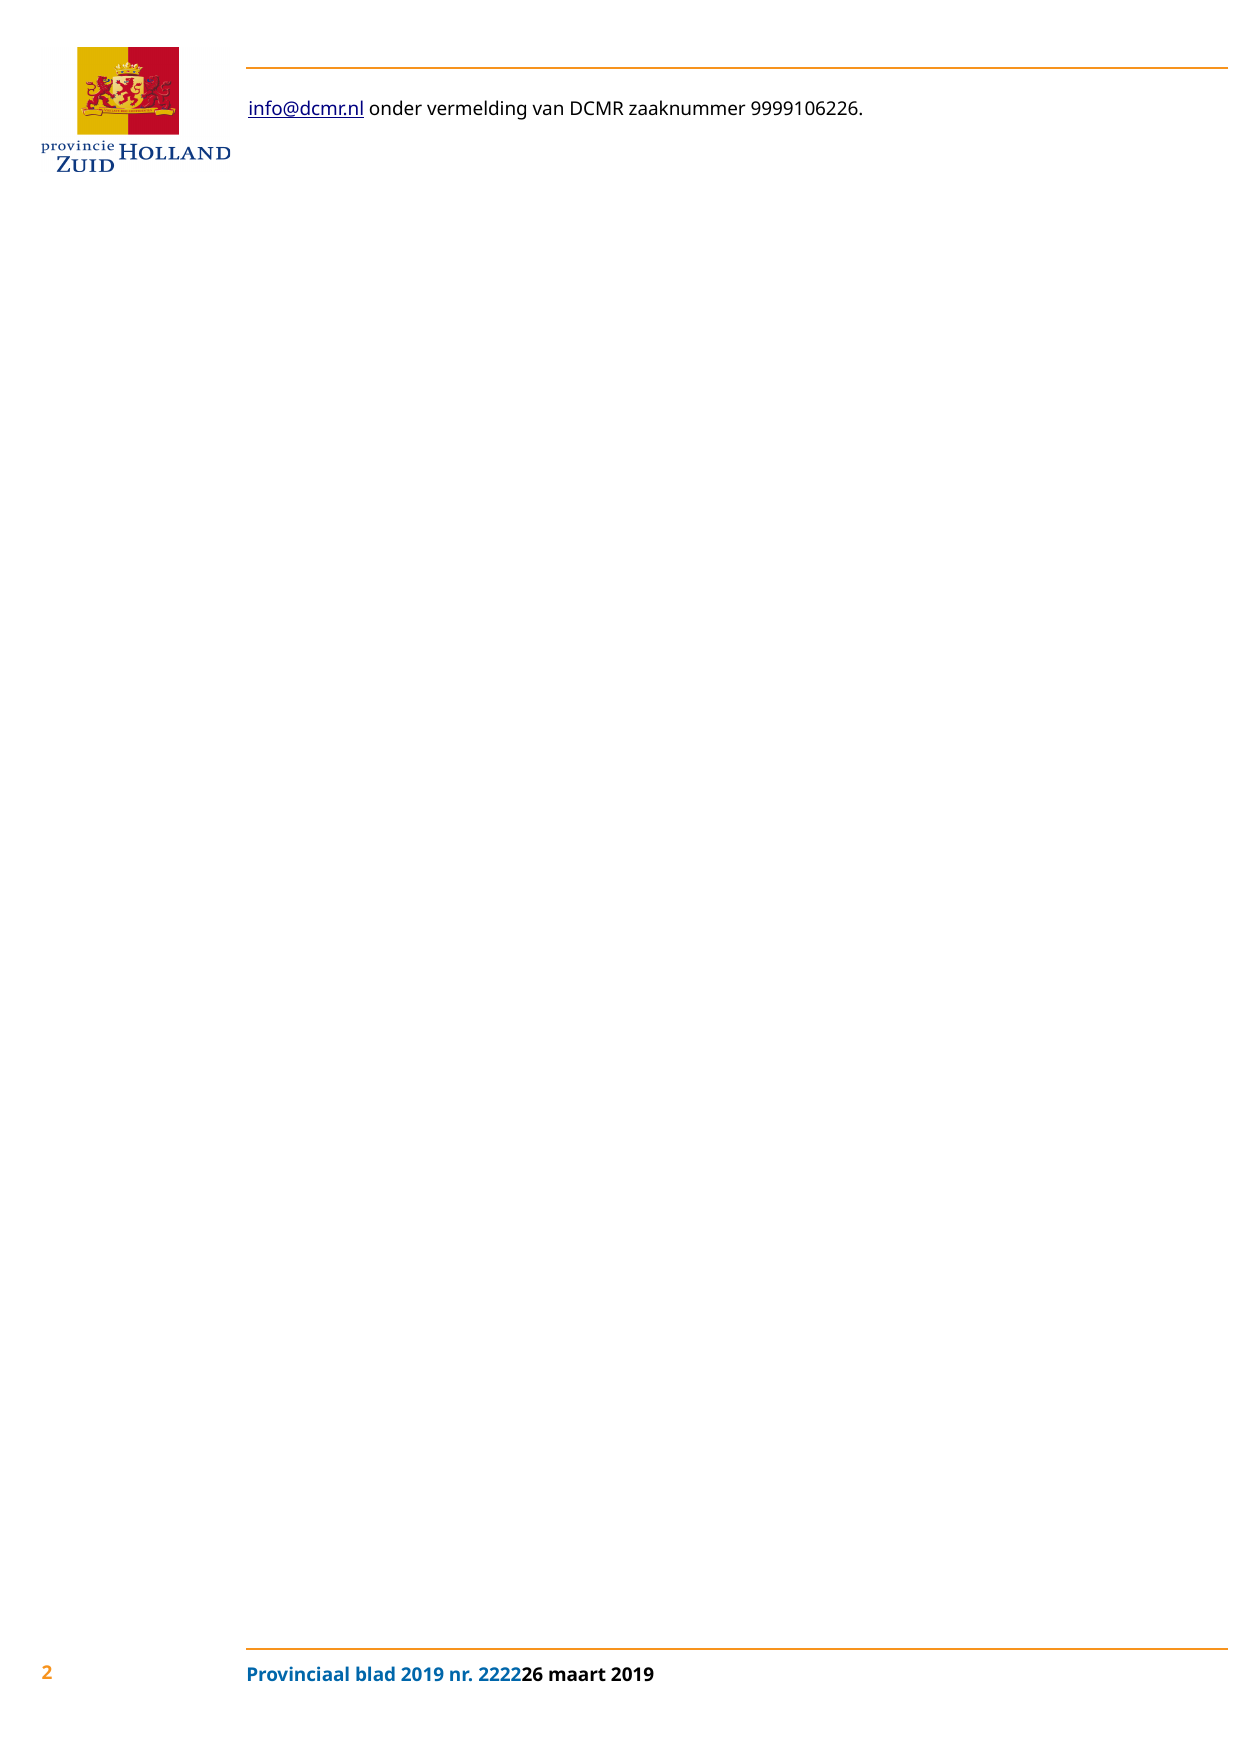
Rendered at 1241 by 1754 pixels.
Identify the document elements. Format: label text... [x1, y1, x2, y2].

text info@dcmr.nl onder vermelding van DCMR zaaknummer 9999106226. [248, 95, 1152, 121]
picture [41, 47, 231, 172]
